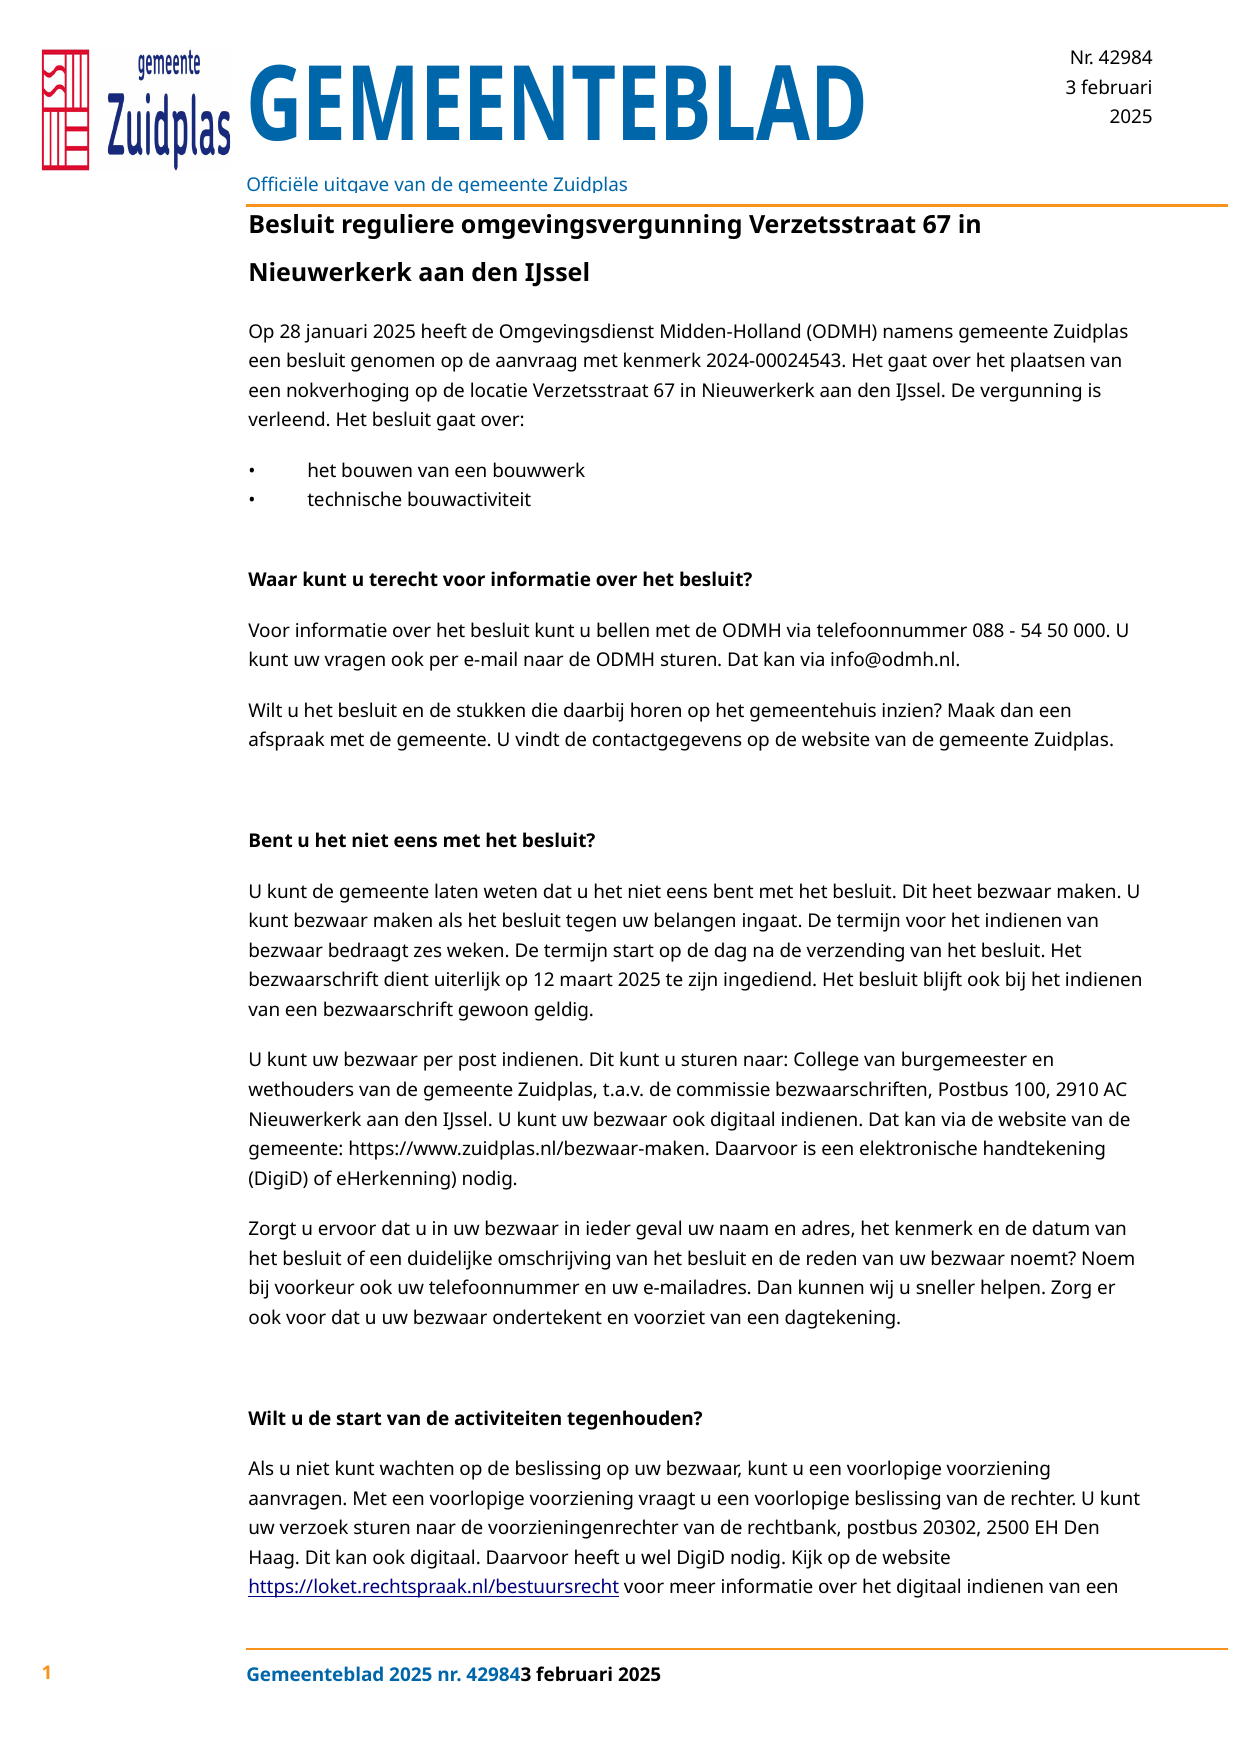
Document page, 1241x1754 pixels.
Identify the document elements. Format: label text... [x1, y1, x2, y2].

text Als u niet kunt wachten op de beslissing op uw bezwaar, kunt u een voorlopige voorziening aanvragen. Met een voorlopige voorziening vraagt u een voorlopige beslissing van de rechter. U kunt uw verzoek sturen naar de voorzieningenrechter van de rechtbank, postbus 20302, 2500 EH Den Haag. Dit kan ook digitaal. Daarvoor heeft u wel DigiD nodig. Kijk op de website https://loket.rechtspraak.nl/bestuursrecht voor meer informatie over het digitaal indienen van een [248, 1455, 1152, 1599]
text Besluit reguliere omgevingsvergunning Verzetsstraat 67 in Nieuwerkerk aan den IJssel [248, 207, 1152, 288]
text Voor informatie over het besluit kunt u bellen met de ODMH via telefoonnummer 088 - 54 50 000. U kunt uw vragen ook per e-mail naar de ODMH sturen. Dat kan via info@odmh.nl. [248, 617, 1152, 672]
text U kunt de gemeente laten weten dat u het niet eens bent met het besluit. Dit heet bezwaar maken. U kunt bezwaar maken als het besluit tegen uw belangen ingaat. De termijn voor het indienen van bezwaar bedraagt zes weken. De termijn start op de dag na de verzending van het besluit. Het bezwaarschrift dient uiterlijk op 12 maart 2025 te zijn ingediend. Het besluit blijft ook bij het indienen van een bezwaarschrift gewoon geldig. [248, 878, 1152, 1022]
text Zorgt u ervoor dat u in uw bezwaar in ieder geval uw naam en adres, het kenmerk en de datum van het besluit of een duidelijke omschrijving van het besluit en de reden van uw bezwaar noemt? Noem bij voorkeur ook uw telefoonnummer en uw e-mailadres. Dan kunnen wij u sneller helpen. Zorg er ook voor dat u uw bezwaar ondertekent en voorziet van een dagtekening. [248, 1215, 1152, 1330]
text Wilt u de start van de activiteiten tegenhouden? [248, 1405, 1152, 1431]
list technische bouwactiviteit [248, 487, 1152, 512]
text Wilt u het besluit en de stukken die daarbij horen op het gemeentehuis inzien? Maak dan een afspraak met de gemeente. U vindt de contactgegevens op de website van de gemeente Zuidplas. [248, 697, 1152, 752]
text Bent u het niet eens met het besluit? [248, 827, 1152, 853]
text Waar kunt u terecht voor informatie over het besluit? [248, 567, 1152, 592]
text U kunt uw bezwaar per post indienen. Dit kunt u sturen naar: College van burgemeester en wethouders van de gemeente Zuidplas, t.a.v. de commissie bezwaarschriften, Postbus 100, 2910 AC Nieuwerkerk aan den IJssel. U kunt uw bezwaar ook digitaal indienen. Dat kan via de website van de gemeente: https://www.zuidplas.nl/bezwaar-maken. Daarvoor is een elektronische handtekening (DigiD) of eHerkenning) nodig. [248, 1047, 1152, 1191]
list het bouwen van een bouwwerk [248, 457, 1152, 483]
text Op 28 januari 2025 heeft de Omgevingsdienst Midden-Holland (ODMH) namens gemeente Zuidplas een besluit genomen op de aanvraag met kenmerk 2024-00024543. Het gaat over het plaatsen van een nokverhoging op de locatie Verzetsstraat 67 in Nieuwerkerk aan den IJssel. De vergunning is verleend. Het besluit gaat over: [248, 318, 1152, 432]
picture [41, 47, 231, 172]
